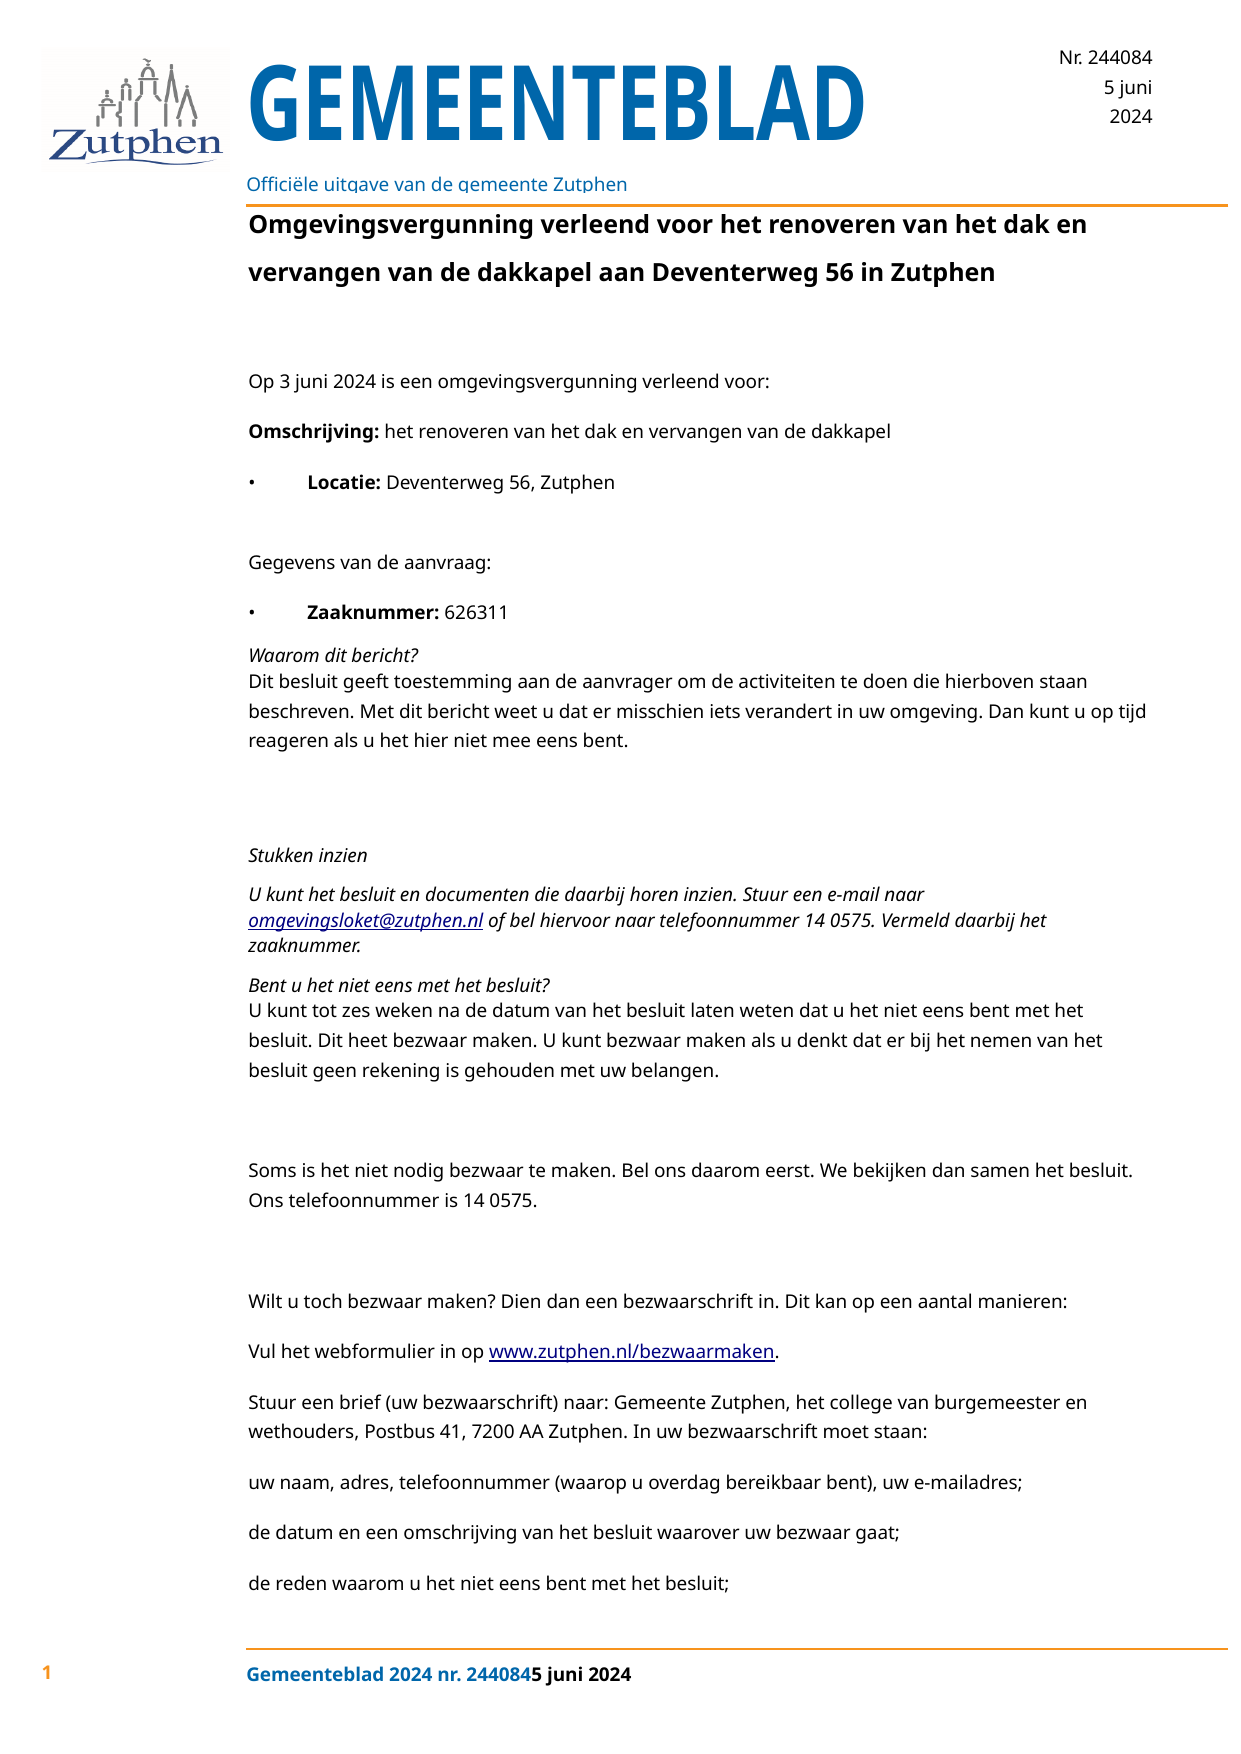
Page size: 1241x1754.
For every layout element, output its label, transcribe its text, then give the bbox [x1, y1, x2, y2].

text Vul het webformulier in op www.zutphen.nl/bezwaarmaken. [248, 1338, 1152, 1364]
text Stuur een brief (uw bezwaarschrift) naar: Gemeente Zutphen, het college van burgemeester en wethouders, Postbus 41, 7200 AA Zutphen. In uw bezwaarschrift moet staan: [248, 1389, 1152, 1444]
text Stukken inzien [248, 842, 1152, 868]
text Omschrijving: het renoveren van het dak en vervangen van de dakkapel [248, 419, 1152, 444]
text Gegevens van de aanvraag: [248, 549, 1152, 575]
text Op 3 juni 2024 is een omgevingsvergunning verleend voor: [248, 368, 1152, 394]
list Zaaknummer: 626311 [248, 599, 1152, 625]
text Soms is het niet nodig bezwaar te maken. Bel ons daarom eerst. We bekijken dan samen het besluit. Ons telefoonnummer is 14 0575. [248, 1158, 1152, 1213]
text U kunt het besluit en documenten die daarbij horen inzien. Stuur een e-mail naar omgevingsloket@zutphen.nl of bel hiervoor naar telefoonnummer 14 0575. Vermeld daarbij het zaaknummer. [248, 881, 1152, 958]
text de datum en een omschrijving van het besluit waarover uw bezwaar gaat; [248, 1519, 1152, 1545]
picture [41, 47, 231, 172]
text Omgevingsvergunning verleend voor het renoveren van het dak en vervangen van de dakkapel aan Deventerweg 56 in Zutphen [248, 207, 1152, 288]
text de reden waarom u het niet eens bent met het besluit; [248, 1570, 1152, 1596]
text Wilt u toch bezwaar maken? Dien dan een bezwaarschrift in. Dit kan op een aantal manieren: [248, 1288, 1152, 1314]
text Bent u het niet eens met het besluit? [248, 972, 1152, 998]
text U kunt tot zes weken na de datum van het besluit laten weten dat u het niet eens bent met het besluit. Dit heet bezwaar maken. U kunt bezwaar maken als u denkt dat er bij het nemen van het besluit geen rekening is gehouden met uw belangen. [248, 998, 1152, 1083]
text Waarom dit bericht? [248, 643, 1152, 668]
text Dit besluit geeft toestemming aan de aanvrager om de activiteiten te doen die hierboven staan beschreven. Met dit bericht weet u dat er misschien iets verandert in uw omgeving. Dan kunt u op tijd reageren als u het hier niet mee eens bent. [248, 668, 1152, 753]
text uw naam, adres, telefoonnummer (waarop u overdag bereikbaar bent), uw e-mailadres; [248, 1469, 1152, 1495]
list Locatie: Deventerweg 56, Zutphen [248, 469, 1152, 495]
